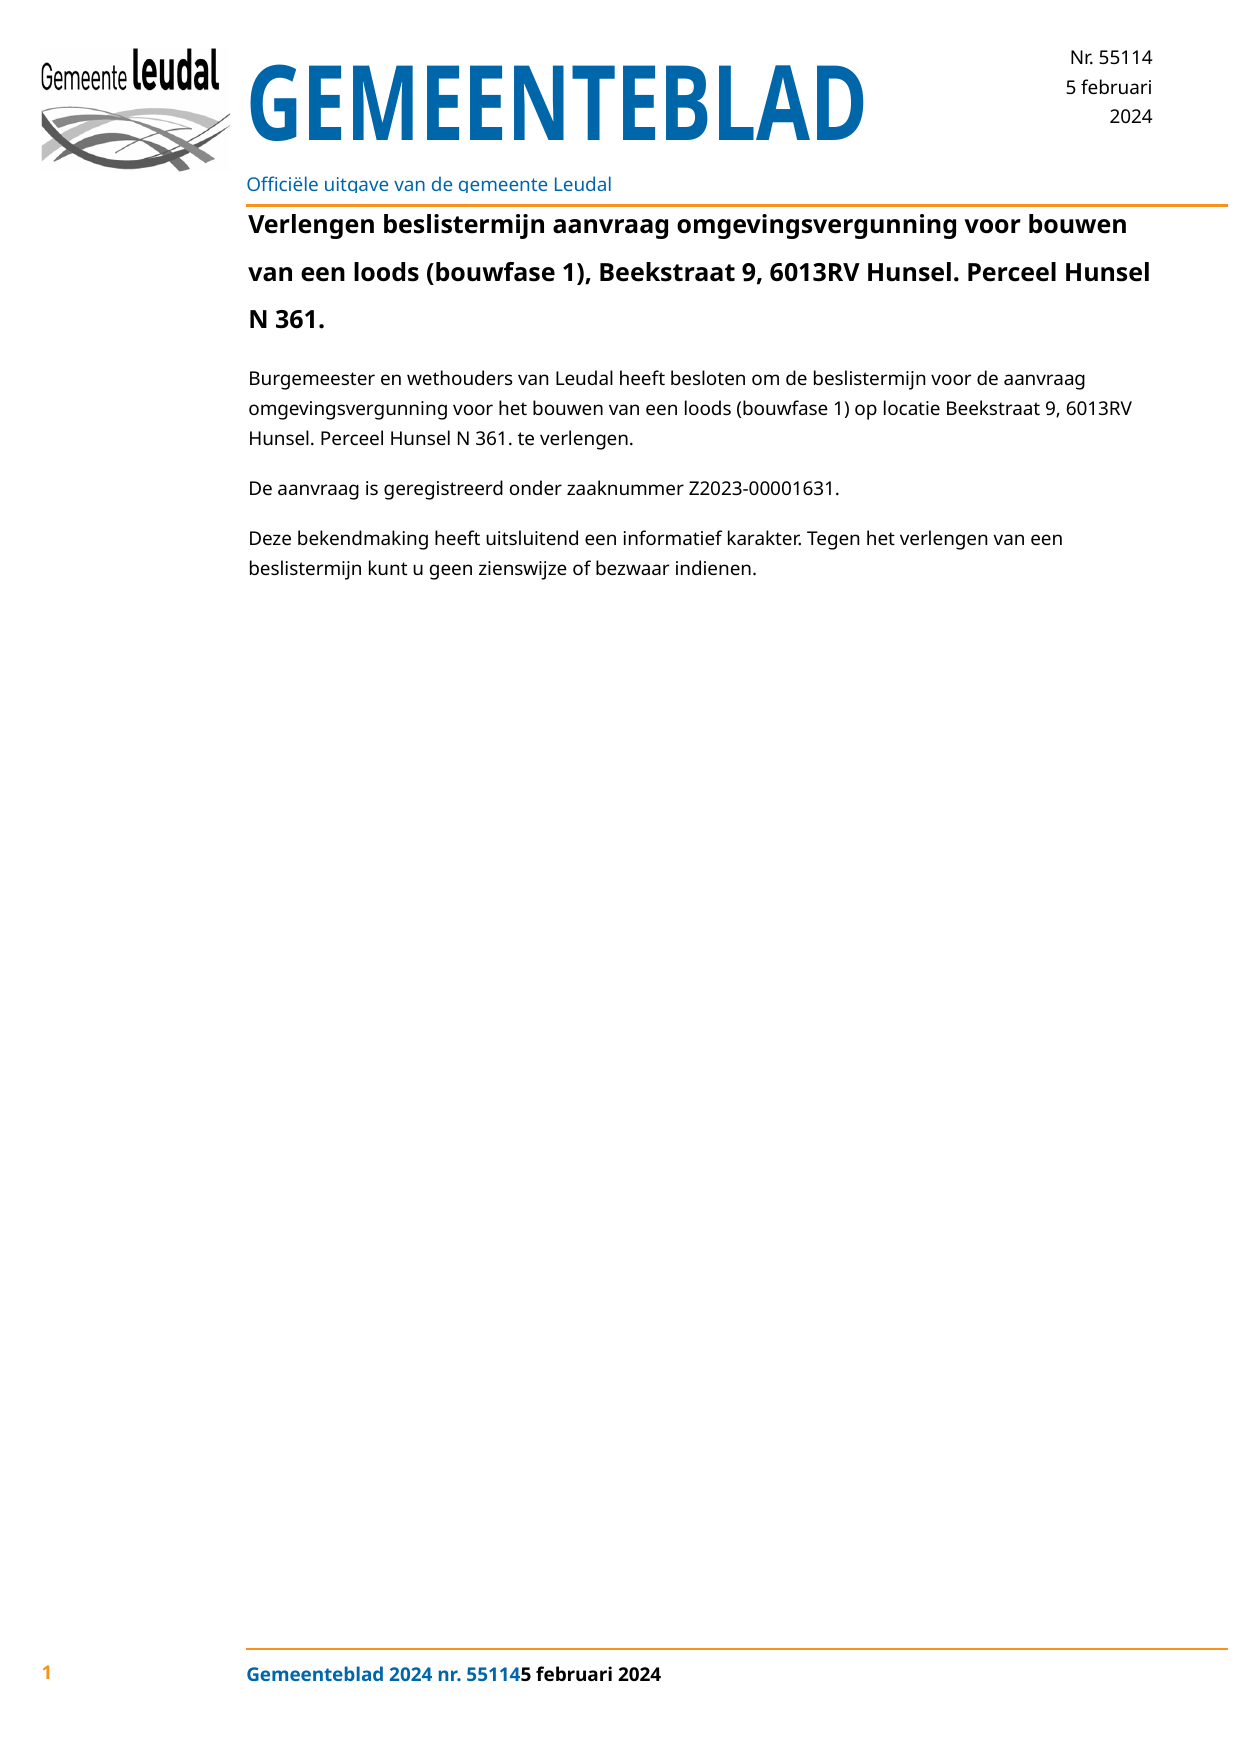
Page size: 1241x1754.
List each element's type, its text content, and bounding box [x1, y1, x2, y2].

text De aanvraag is geregistreerd onder zaaknummer Z2023-00001631. [248, 475, 1152, 501]
picture [41, 47, 231, 172]
text Burgemeester en wethouders van Leudal heeft besloten om de beslistermijn voor de aanvraag omgevingsvergunning voor het bouwen van een loods (bouwfase 1) op locatie Beekstraat 9, 6013RV Hunsel. Perceel Hunsel N 361. te verlengen. [248, 366, 1152, 450]
text Deze bekendmaking heeft uitsluitend een informatief karakter. Tegen het verlengen van een beslistermijn kunt u geen zienswijze of bezwaar indienen. [248, 526, 1152, 581]
text Verlengen beslistermijn aanvraag omgevingsvergunning voor bouwen van een loods (bouwfase 1), Beekstraat 9, 6013RV Hunsel. Perceel Hunsel N 361. [248, 207, 1152, 336]
